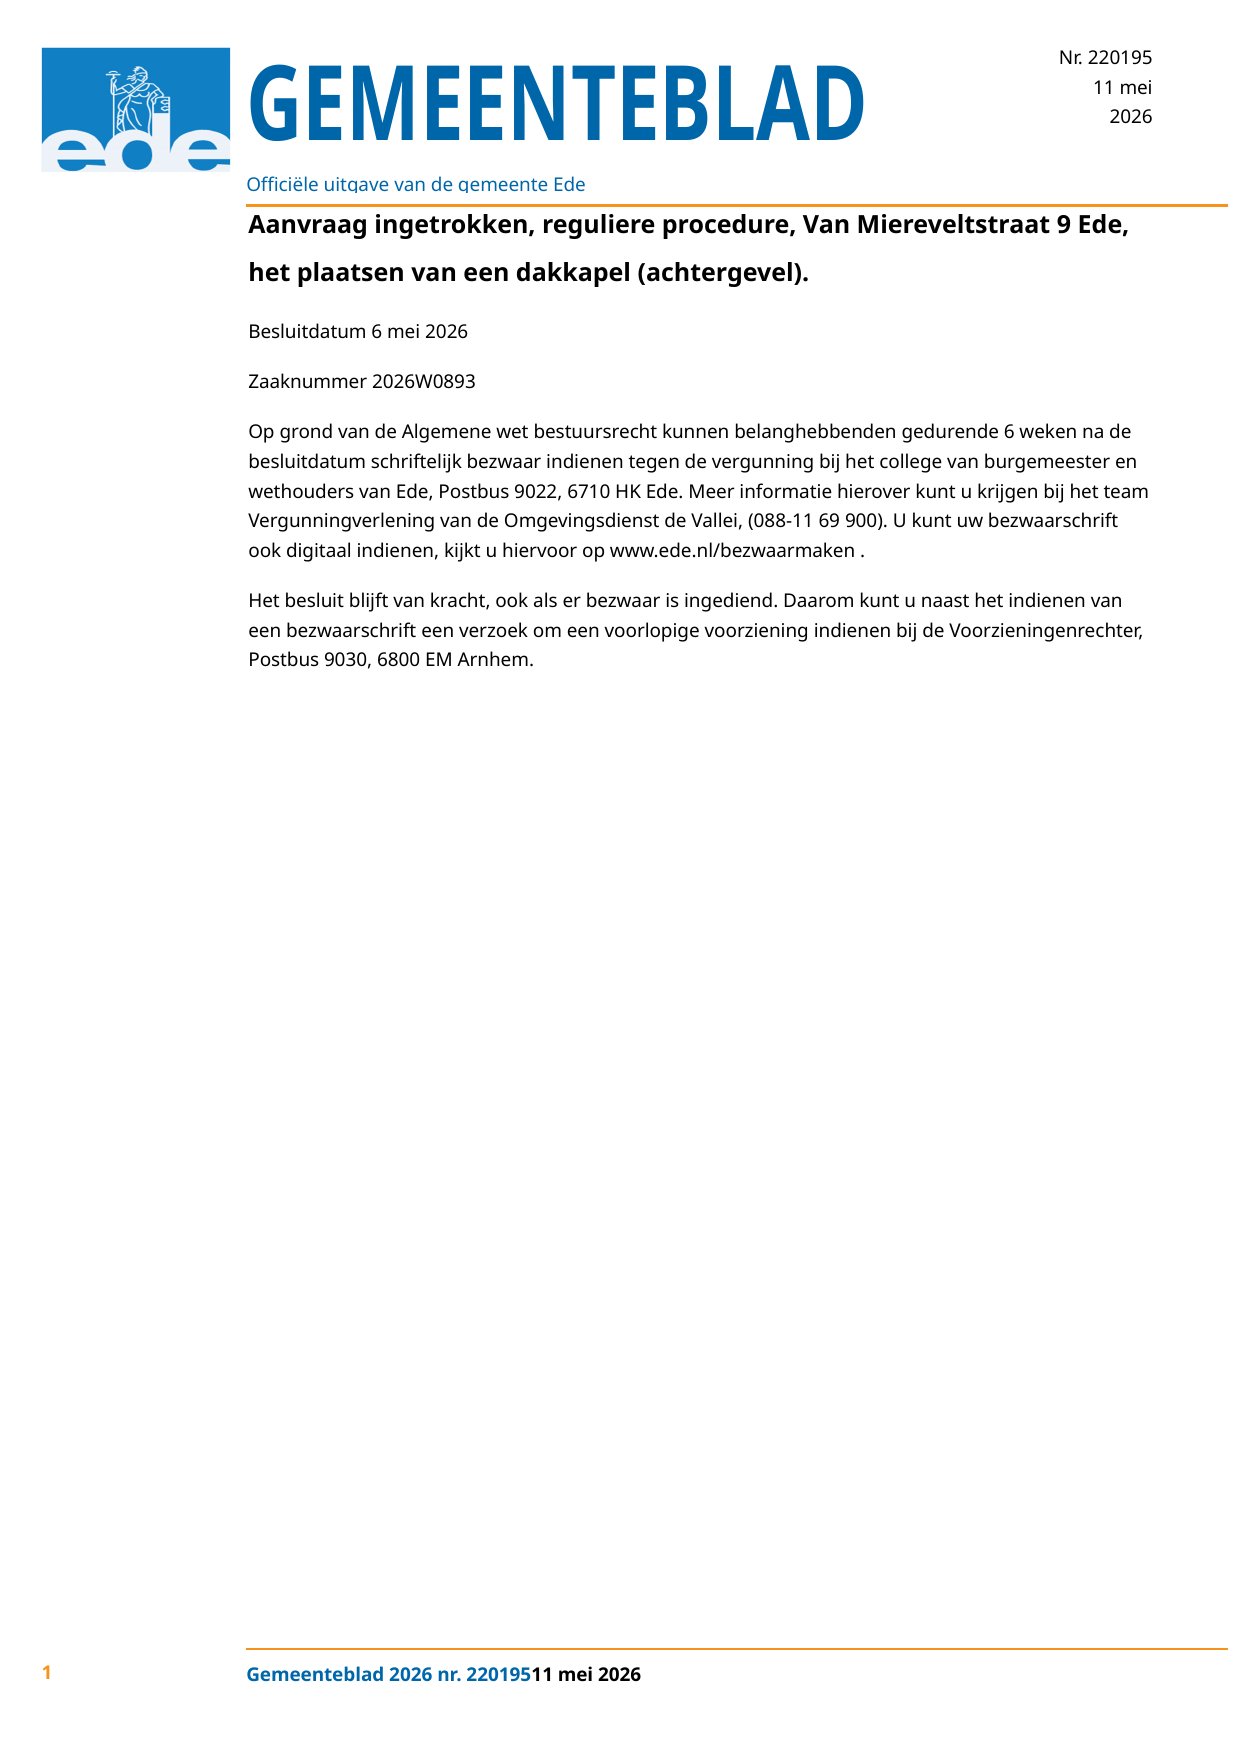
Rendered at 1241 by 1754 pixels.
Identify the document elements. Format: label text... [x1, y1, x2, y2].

text Besluitdatum 6 mei 2026 [248, 318, 1152, 344]
picture [41, 47, 231, 172]
text Op grond van de Algemene wet bestuursrecht kunnen belanghebbenden gedurende 6 weken na de besluitdatum schriftelijk bezwaar indienen tegen de vergunning bij het college van burgemeester en wethouders van Ede, Postbus 9022, 6710 HK Ede. Meer informatie hierover kunt u krijgen bij het team Vergunningverlening van de Omgevingsdienst de Vallei, (088-11 69 900). U kunt uw bezwaarschrift ook digitaal indienen, kijkt u hiervoor op www.ede.nl/bezwaarmaken . [248, 419, 1152, 563]
text Het besluit blijft van kracht, ook als er bezwaar is ingediend. Daarom kunt u naast het indienen van een bezwaarschrift een verzoek om een voorlopige voorziening indienen bij de Voorzieningenrechter, Postbus 9030, 6800 EM Arnhem. [248, 587, 1152, 672]
text Zaaknummer 2026W0893 [248, 368, 1152, 394]
text Aanvraag ingetrokken, reguliere procedure, Van Miereveltstraat 9 Ede, het plaatsen van een dakkapel (achtergevel). [248, 207, 1152, 288]
